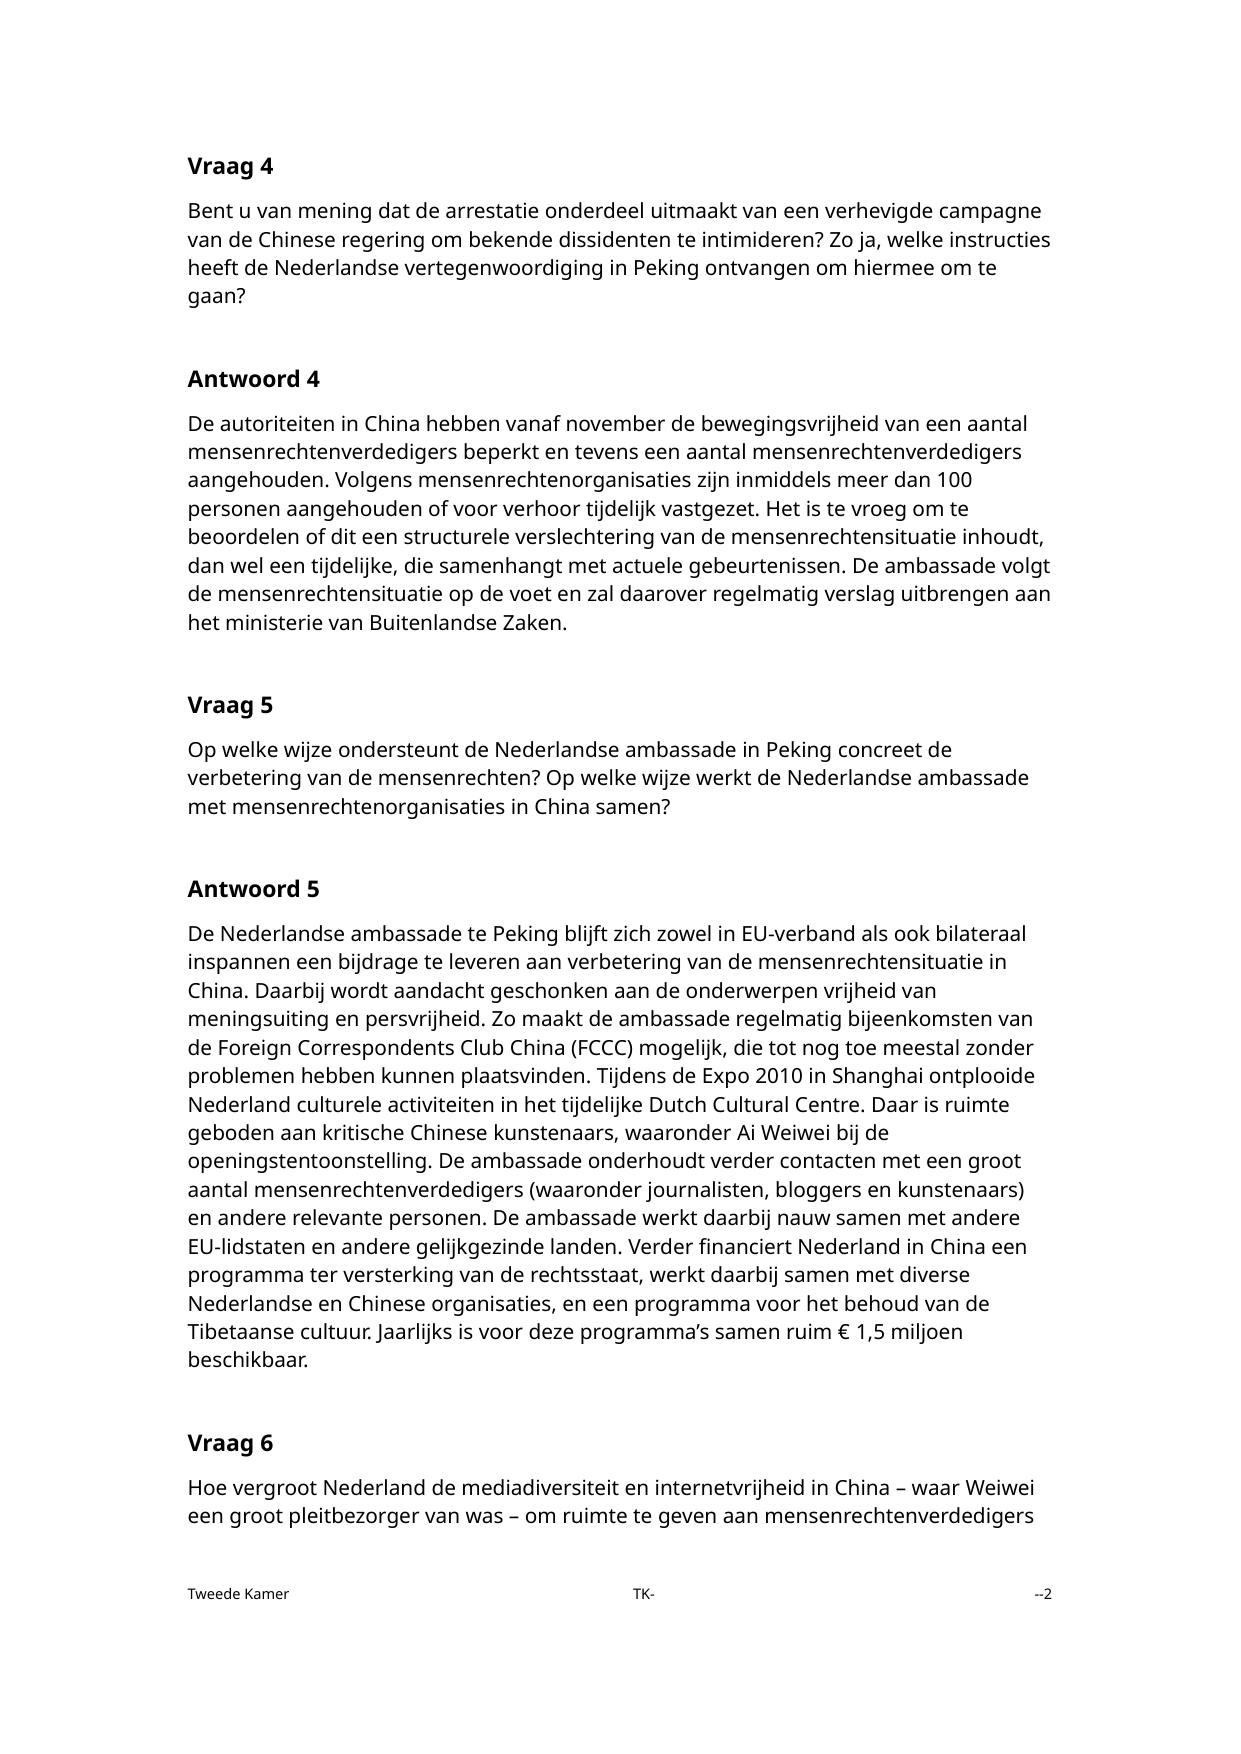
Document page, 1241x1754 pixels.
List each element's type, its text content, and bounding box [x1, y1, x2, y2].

subtitle Antwoord 4 [187, 362, 1053, 394]
text Hoe vergroot Nederland de mediadiversiteit en internetvrijheid in China – waar Weiwei een groot pleitbezorger van was – om ruimte te geven aan mensenrechtenverdedigers [187, 1473, 1053, 1530]
subtitle Antwoord 5 [187, 873, 1053, 904]
subtitle Vraag 4 [187, 150, 1053, 181]
text Op welke wijze ondersteunt de Nederlandse ambassade in Peking concreet de verbetering van de mensenrechten? Op welke wijze werkt de Nederlandse ambassade met mensenrechtenorganisaties in China samen? [187, 735, 1053, 820]
text De Nederlandse ambassade te Peking blijft zich zowel in EU-verband als ook bilateraal inspannen een bijdrage te leveren aan verbetering van de mensenrechtensituatie in China. Daarbij wordt aandacht geschonken aan de onderwerpen vrijheid van meningsuiting en persvrijheid. Zo maakt de ambassade regelmatig bijeenkomsten van de Foreign Correspondents Club China (FCCC) mogelijk, die tot nog toe meestal zonder problemen hebben kunnen plaatsvinden. Tijdens de Expo 2010 in Shanghai ontplooide Nederland culturele activiteiten in het tijdelijke Dutch Cultural Centre. Daar is ruimte geboden aan kritische Chinese kunstenaars, waaronder Ai Weiwei bij de openingstentoonstelling. De ambassade onderhoudt verder contacten met een groot aantal mensenrechtenverdedigers (waaronder journalisten, bloggers en kunstenaars) en andere relevante personen. De ambassade werkt daarbij nauw samen met andere EU-lidstaten en andere gelijkgezinde landen. Verder financiert Nederland in China een programma ter versterking van de rechtsstaat, werkt daarbij samen met diverse Nederlandse en Chinese organisaties, en een programma voor het behoud van de Tibetaanse cultuur. Jaarlijks is voor deze programma’s samen ruim € 1,5 miljoen beschikbaar. [187, 919, 1053, 1374]
text Bent u van mening dat de arrestatie onderdeel uitmaakt van een verhevigde campagne van de Chinese regering om bekende dissidenten te intimideren? Zo ja, welke instructies heeft de Nederlandse vertegenwoordiging in Peking ontvangen om hiermee om te gaan? [187, 196, 1053, 310]
text De autoriteiten in China hebben vanaf november de bewegingsvrijheid van een aantal mensenrechtenverdedigers beperkt en tevens een aantal mensenrechtenverdedigers aangehouden. Volgens mensenrechtenorganisaties zijn inmiddels meer dan 100 personen aangehouden of voor verhoor tijdelijk vastgezet. Het is te vroeg om te beoordelen of dit een structurele verslechtering van de mensenrechtensituatie inhoudt, dan wel een tijdelijke, die samenhangt met actuele gebeurtenissen. De ambassade volgt de mensenrechtensituatie op de voet en zal daarover regelmatig verslag uitbrengen aan het ministerie van Buitenlandse Zaken. [187, 409, 1053, 636]
subtitle Vraag 5 [187, 689, 1053, 720]
subtitle Vraag 6 [187, 1427, 1053, 1458]
